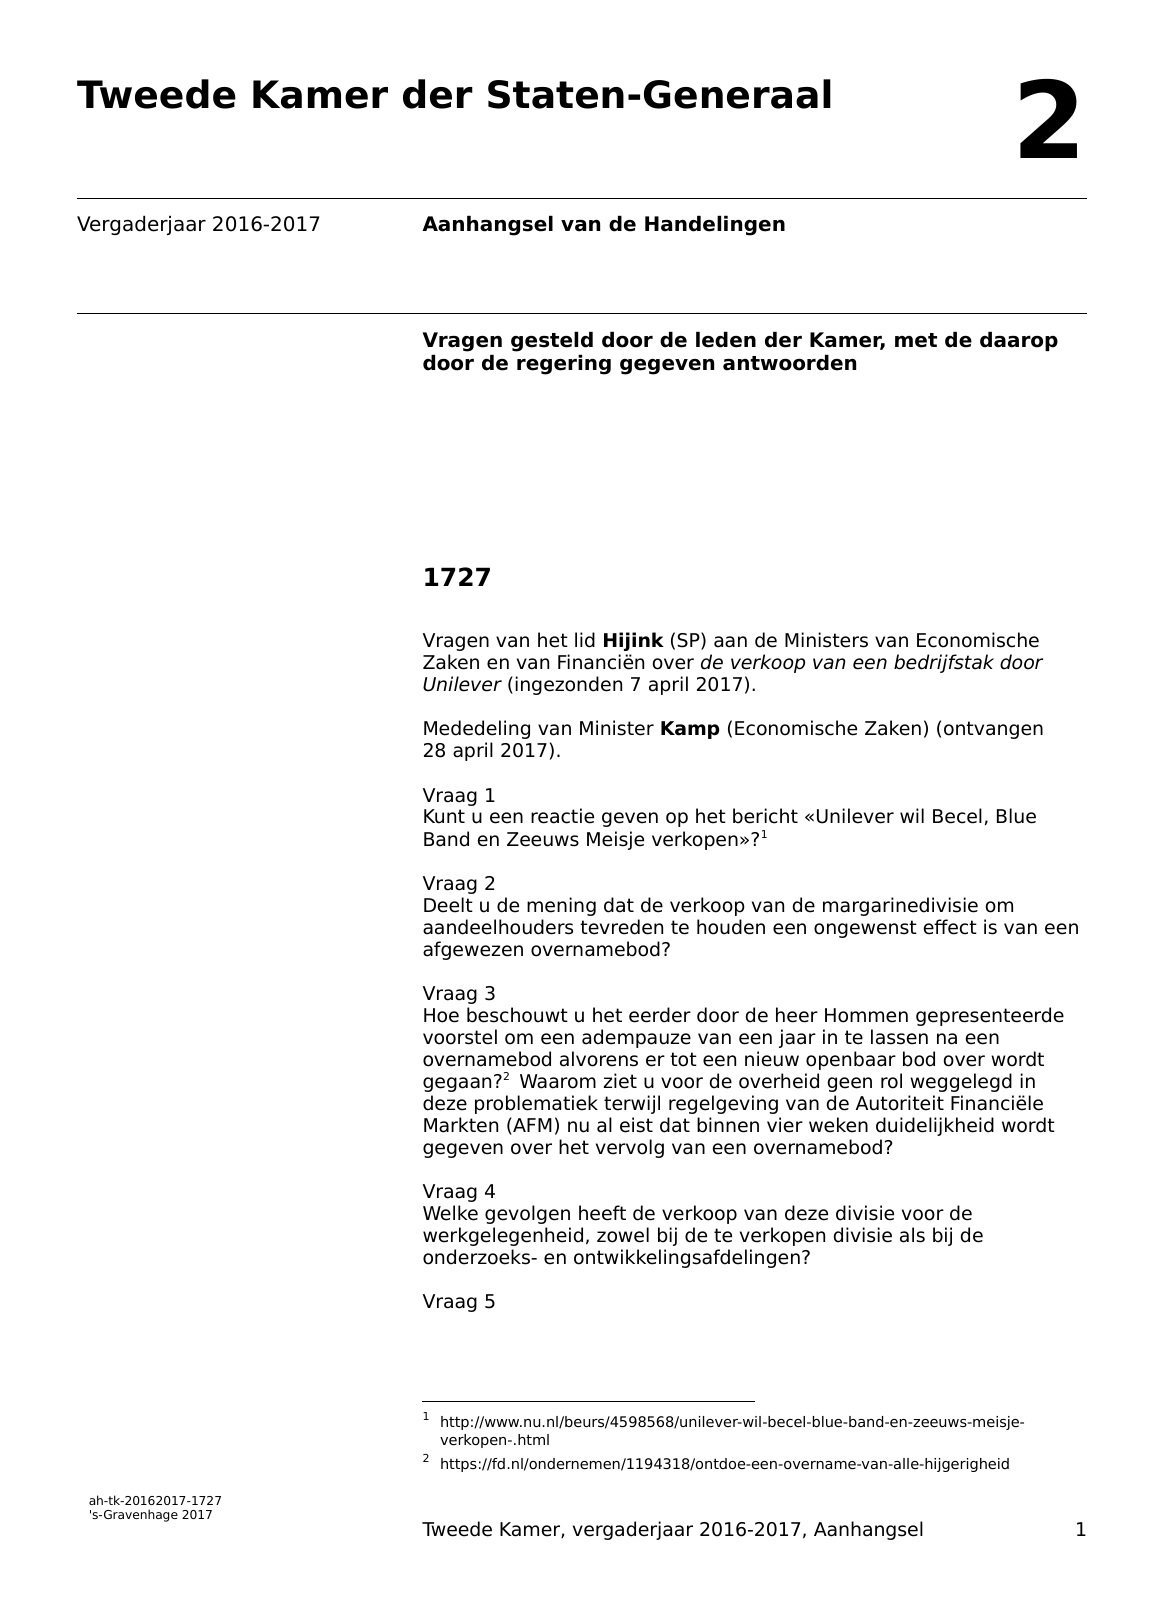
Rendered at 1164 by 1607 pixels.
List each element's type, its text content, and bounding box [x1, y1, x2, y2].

table_cell Aanhangsel van de Handelingen [422, 199, 1087, 313]
table_cell Vragen gesteld door de leden der Kamer, met de daarop door de regering gegeven antwoorden [422, 314, 1087, 375]
table_header 2 [886, 59, 1087, 198]
table_header Tweede Kamer der Staten-Generaal [77, 59, 886, 198]
table_cell [77, 314, 422, 375]
text http://www.nu.nl/beurs/4598568/unilever-wil-becel-blue-band-en-zeeuws-meisje-verkopen-.html [422, 1410, 1087, 1449]
text 1727 [422, 563, 1087, 592]
text Vraag 4 [422, 1181, 1087, 1203]
text Vraag 1 [422, 784, 1087, 806]
text https://fd.nl/ondernemen/1194318/ontdoe-een-overname-van-alle-hijgerigheid [422, 1452, 1087, 1474]
text Vraag 3 [422, 983, 1087, 1005]
text Mededeling van Minister Kamp (Economische Zaken) (ontvangen 28 april 2017). [422, 718, 1087, 762]
text Kunt u een reactie geven op het bericht «Unilever wil Becel, Blue Band en Zeeuws Meisje verkopen»? [422, 806, 1087, 850]
text Vragen van het lid Hijink (SP) aan de Ministers van Economische Zaken en van Financiën over de verkoop van een bedrijfstak door Unilever (ingezonden 7 april 2017). [422, 630, 1087, 696]
text 's-Gravenhage 2017 [88, 1508, 323, 1522]
text Hoe beschouwt u het eerder door de heer Hommen gepresenteerde voorstel om een adempauze van een jaar in te lassen na een overnamebod alvorens er tot een nieuw openbaar bod over wordt gegaan? Waarom ziet u voor de overheid geen rol weggelegd in deze problematiek terwijl regelgeving van de Autoriteit Financiële Markten (AFM) nu al eist dat binnen vier weken duidelijkheid wordt gegeven over het vervolg van een overnamebod? [422, 1005, 1087, 1158]
text Vraag 2 [422, 873, 1087, 894]
text Deelt u de mening dat de verkoop van de margarinedivisie om aandeelhouders tevreden te houden een ongewenst effect is van een afgewezen overnamebod? [422, 894, 1087, 961]
text Welke gevolgen heeft de verkoop van deze divisie voor de werkgelegenheid, zowel bij de te verkopen divisie als bij de onderzoeks- en ontwikkelingsafdelingen? [422, 1203, 1087, 1269]
text ah-tk-20162017-1727 [88, 1494, 323, 1508]
text Vraag 5 [422, 1291, 1087, 1313]
table_cell Vergaderjaar 2016-2017 [77, 199, 422, 313]
